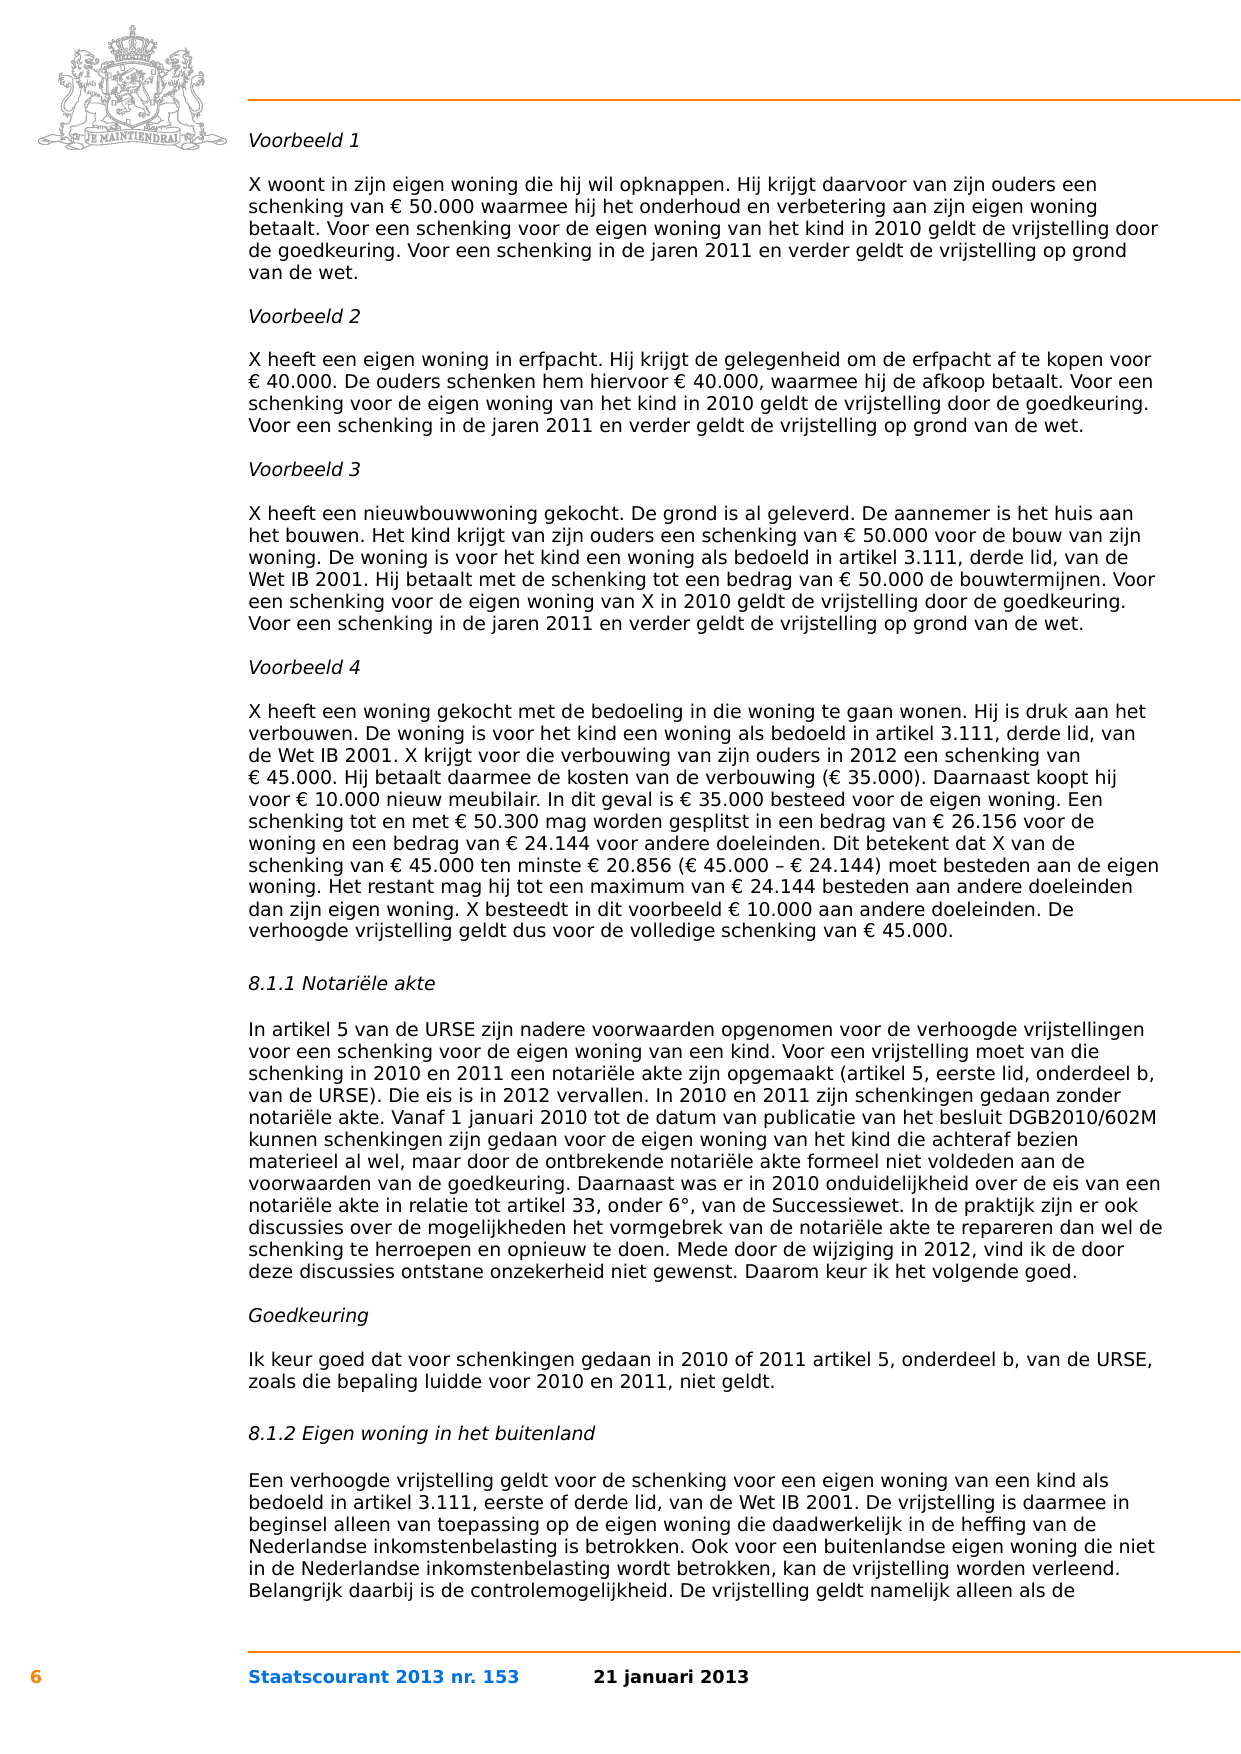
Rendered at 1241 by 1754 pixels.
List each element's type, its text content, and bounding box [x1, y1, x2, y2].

subtitle Voorbeeld 4 [248, 657, 1163, 679]
text X heeft een nieuwbouwwoning gekocht. De grond is al geleverd. De aannemer is het huis aan het bouwen. Het kind krijgt van zijn ouders een schenking van € 50.000 voor de bouw van zijn woning. De woning is voor het kind een woning als bedoeld in artikel 3.111, derde lid, van de Wet IB 2001. Hij betaalt met de schenking tot een bedrag van € 50.000 de bouwtermijnen. Voor een schenking voor de eigen woning van X in 2010 geldt de vrijstelling door de goedkeuring. Voor een schenking in de jaren 2011 en verder geldt de vrijstelling op grond van de wet. [248, 503, 1163, 635]
subtitle Voorbeeld 2 [248, 306, 1163, 327]
picture [38, 25, 227, 150]
text X heeft een woning gekocht met de bedoeling in die woning te gaan wonen. Hij is druk aan het verbouwen. De woning is voor het kind een woning als bedoeld in artikel 3.111, derde lid, van de Wet IB 2001. X krijgt voor die verbouwing van zijn ouders in 2012 een schenking van € 45.000. Hij betaalt daarmee de kosten van de verbouwing (€ 35.000). Daarnaast koopt hij voor € 10.000 nieuw meubilair. In dit geval is € 35.000 besteed voor de eigen woning. Een schenking tot en met € 50.300 mag worden gesplitst in een bedrag van € 26.156 voor de woning en een bedrag van € 24.144 voor andere doeleinden. Dit betekent dat X van de schenking van € 45.000 ten minste € 20.856 (€ 45.000 – € 24.144) moet besteden aan de eigen woning. Het restant mag hij tot een maximum van € 24.144 besteden aan andere doeleinden dan zijn eigen woning. X besteedt in dit voorbeeld € 10.000 aan andere doeleinden. De verhoogde vrijstelling geldt dus voor de volledige schenking van € 45.000. [248, 701, 1163, 942]
subtitle 8.1.2 Eigen woning in het buitenland [248, 1423, 1163, 1445]
text X heeft een eigen woning in erfpacht. Hij krijgt de gelegenheid om de erfpacht af te kopen voor € 40.000. De ouders schenken hem hiervoor € 40.000, waarmee hij de afkoop betaalt. Voor een schenking voor de eigen woning van het kind in 2010 geldt de vrijstelling door de goedkeuring. Voor een schenking in de jaren 2011 en verder geldt de vrijstelling op grond van de wet. [248, 349, 1163, 437]
subtitle Voorbeeld 3 [248, 459, 1163, 481]
text Een verhoogde vrijstelling geldt voor de schenking voor een eigen woning van een kind als bedoeld in artikel 3.111, eerste of derde lid, van de Wet IB 2001. De vrijstelling is daarmee in beginsel alleen van toepassing op de eigen woning die daadwerkelijk in de heffing van de Nederlandse inkomstenbelasting is betrokken. Ook voor een buitenlandse eigen woning die niet in de Nederlandse inkomstenbelasting wordt betrokken, kan de vrijstelling worden verleend. Belangrijk daarbij is de controlemogelijkheid. De vrijstelling geldt namelijk alleen als de [248, 1470, 1163, 1602]
subtitle Goedkeuring [248, 1305, 1163, 1327]
subtitle Voorbeeld 1 [248, 130, 1163, 152]
text Ik keur goed dat voor schenkingen gedaan in 2010 of 2011 artikel 5, onderdeel b, van de URSE, zoals die bepaling luidde voor 2010 en 2011, niet geldt. [248, 1349, 1163, 1393]
subtitle 8.1.1 Notariële akte [248, 972, 1163, 994]
text In artikel 5 van de URSE zijn nadere voorwaarden opgenomen voor de verhoogde vrijstellingen voor een schenking voor de eigen woning van een kind. Voor een vrijstelling moet van die schenking in 2010 en 2011 een notariële akte zijn opgemaakt (artikel 5, eerste lid, onderdeel b, van de URSE). Die eis is in 2012 vervallen. In 2010 en 2011 zijn schenkingen gedaan zonder notariële akte. Vanaf 1 januari 2010 tot de datum van publicatie van het besluit DGB2010/602M kunnen schenkingen zijn gedaan voor de eigen woning van het kind die achteraf bezien materieel al wel, maar door de ontbrekende notariële akte formeel niet voldeden aan de voorwaarden van de goedkeuring. Daarnaast was er in 2010 onduidelijkheid over de eis van een notariële akte in relatie tot artikel 33, onder 6°, van de Successiewet. In de praktijk zijn er ook discussies over de mogelijkheden het vormgebrek van de notariële akte te repareren dan wel de schenking te herroepen en opnieuw te doen. Mede door de wijziging in 2012, vind ik de door deze discussies ontstane onzekerheid niet gewenst. Daarom keur ik het volgende goed. [248, 1019, 1163, 1283]
text X woont in zijn eigen woning die hij wil opknappen. Hij krijgt daarvoor van zijn ouders een schenking van € 50.000 waarmee hij het onderhoud en verbetering aan zijn eigen woning betaalt. Voor een schenking voor de eigen woning van het kind in 2010 geldt de vrijstelling door de goedkeuring. Voor een schenking in de jaren 2011 en verder geldt de vrijstelling op grond van de wet. [248, 174, 1163, 284]
